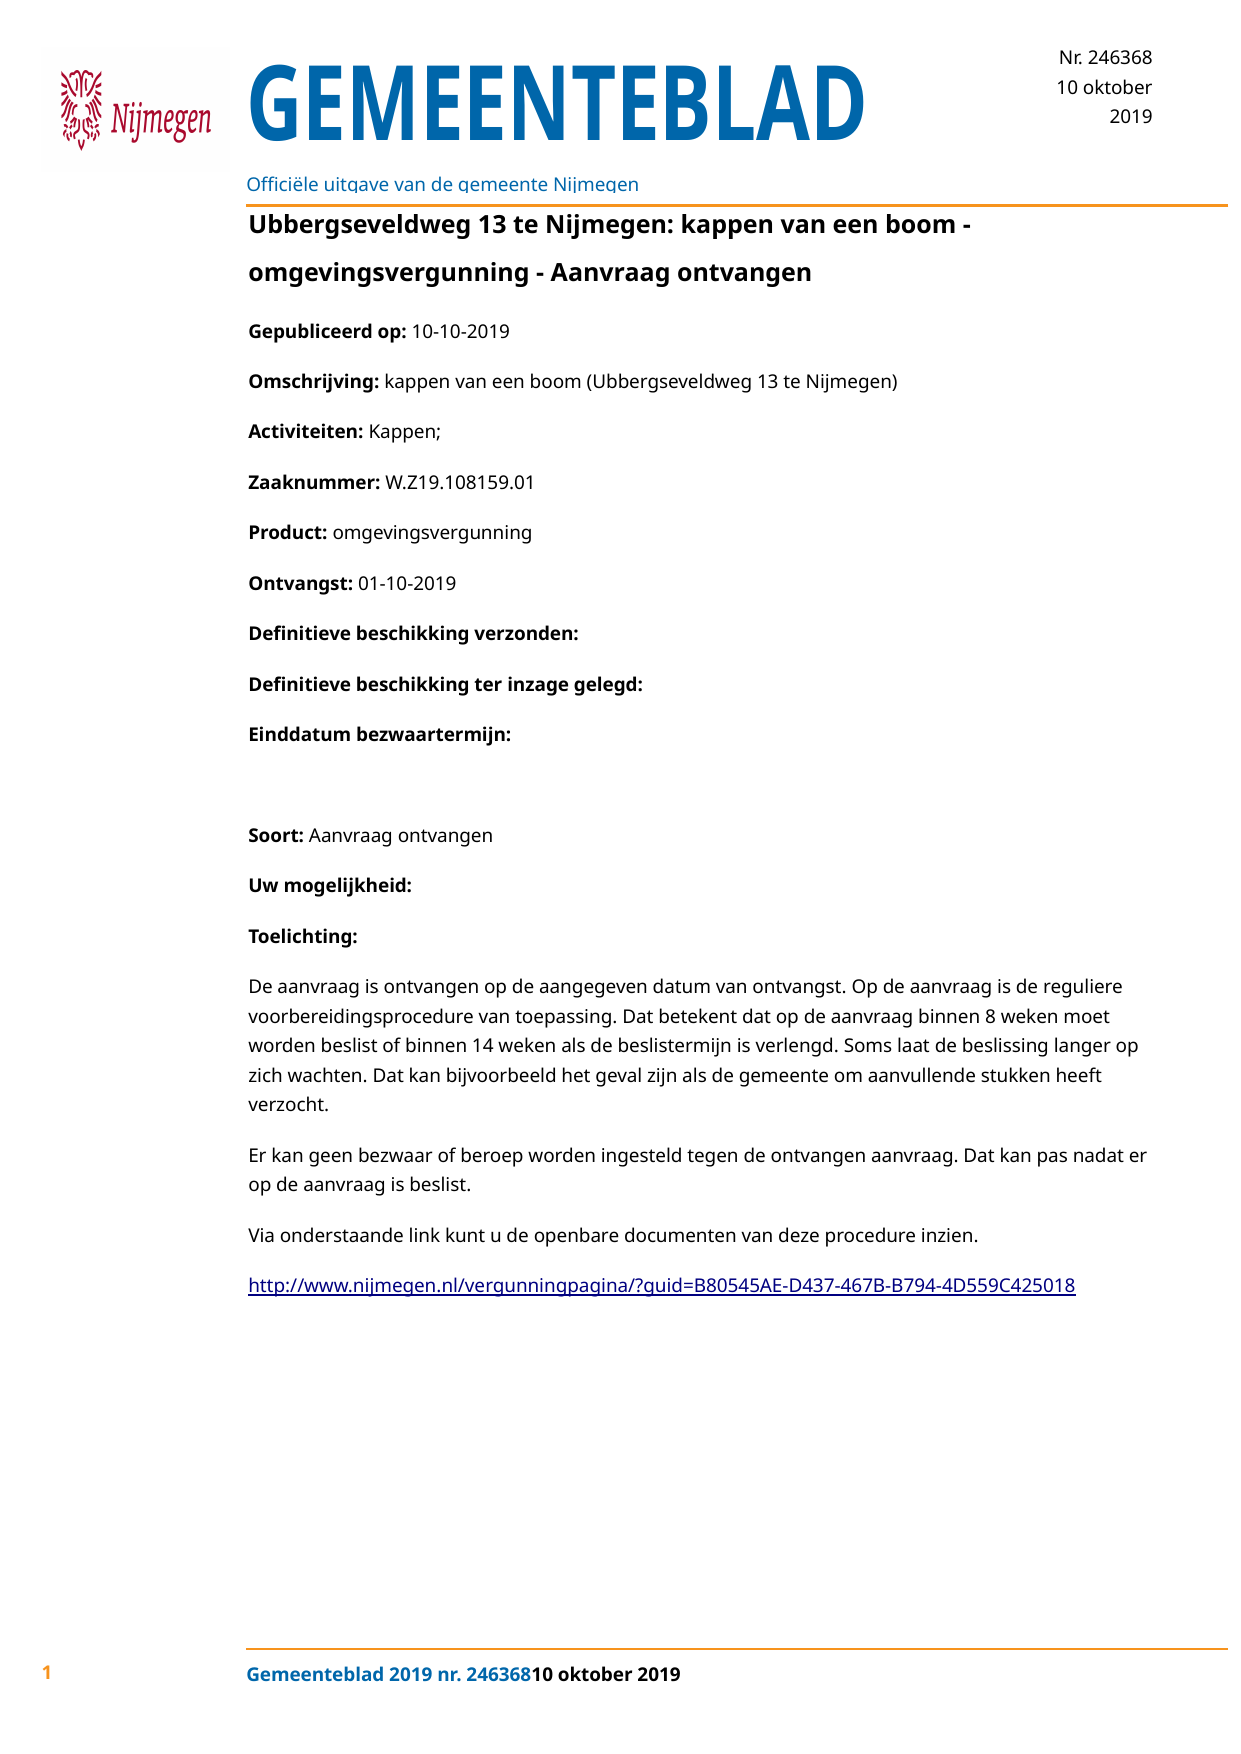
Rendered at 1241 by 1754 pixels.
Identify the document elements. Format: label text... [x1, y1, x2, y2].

text De aanvraag is ontvangen op de aangegeven datum van ontvangst. Op de aanvraag is de reguliere voorbereidingsprocedure van toepassing. Dat betekent dat op de aanvraag binnen 8 weken moet worden beslist of binnen 14 weken als de beslistermijn is verlengd. Soms laat de beslissing langer op zich wachten. Dat kan bijvoorbeeld het geval zijn als de gemeente om aanvullende stukken heeft verzocht. [248, 973, 1152, 1117]
text Soort: Aanvraag ontvangen [248, 822, 1152, 848]
text Omschrijving: kappen van een boom (Ubbergseveldweg 13 te Nijmegen) [248, 368, 1152, 394]
text Definitieve beschikking verzonden: [248, 620, 1152, 646]
text Via onderstaande link kunt u de openbare documenten van deze procedure inzien. [248, 1222, 1152, 1248]
text Toelichting: [248, 923, 1152, 949]
text Product: omgevingsvergunning [248, 519, 1152, 545]
text Activiteiten: Kappen; [248, 419, 1152, 444]
text Einddatum bezwaartermijn: [248, 721, 1152, 747]
text Zaaknummer: W.Z19.108159.01 [248, 469, 1152, 495]
text http://www.nijmegen.nl/vergunningpagina/?guid=B80545AE-D437-467B-B794-4D559C425018 [248, 1272, 1152, 1298]
text Er kan geen bezwaar of beroep worden ingesteld tegen de ontvangen aanvraag. Dat kan pas nadat er op de aanvraag is beslist. [248, 1142, 1152, 1197]
text Uw mogelijkheid: [248, 872, 1152, 898]
picture [41, 47, 231, 172]
text Ontvangst: 01-10-2019 [248, 570, 1152, 596]
text Definitieve beschikking ter inzage gelegd: [248, 671, 1152, 697]
text Ubbergseveldweg 13 te Nijmegen: kappen van een boom - omgevingsvergunning - Aanvraag ontvangen [248, 207, 1152, 288]
text Gepubliceerd op: 10-10-2019 [248, 318, 1152, 344]
